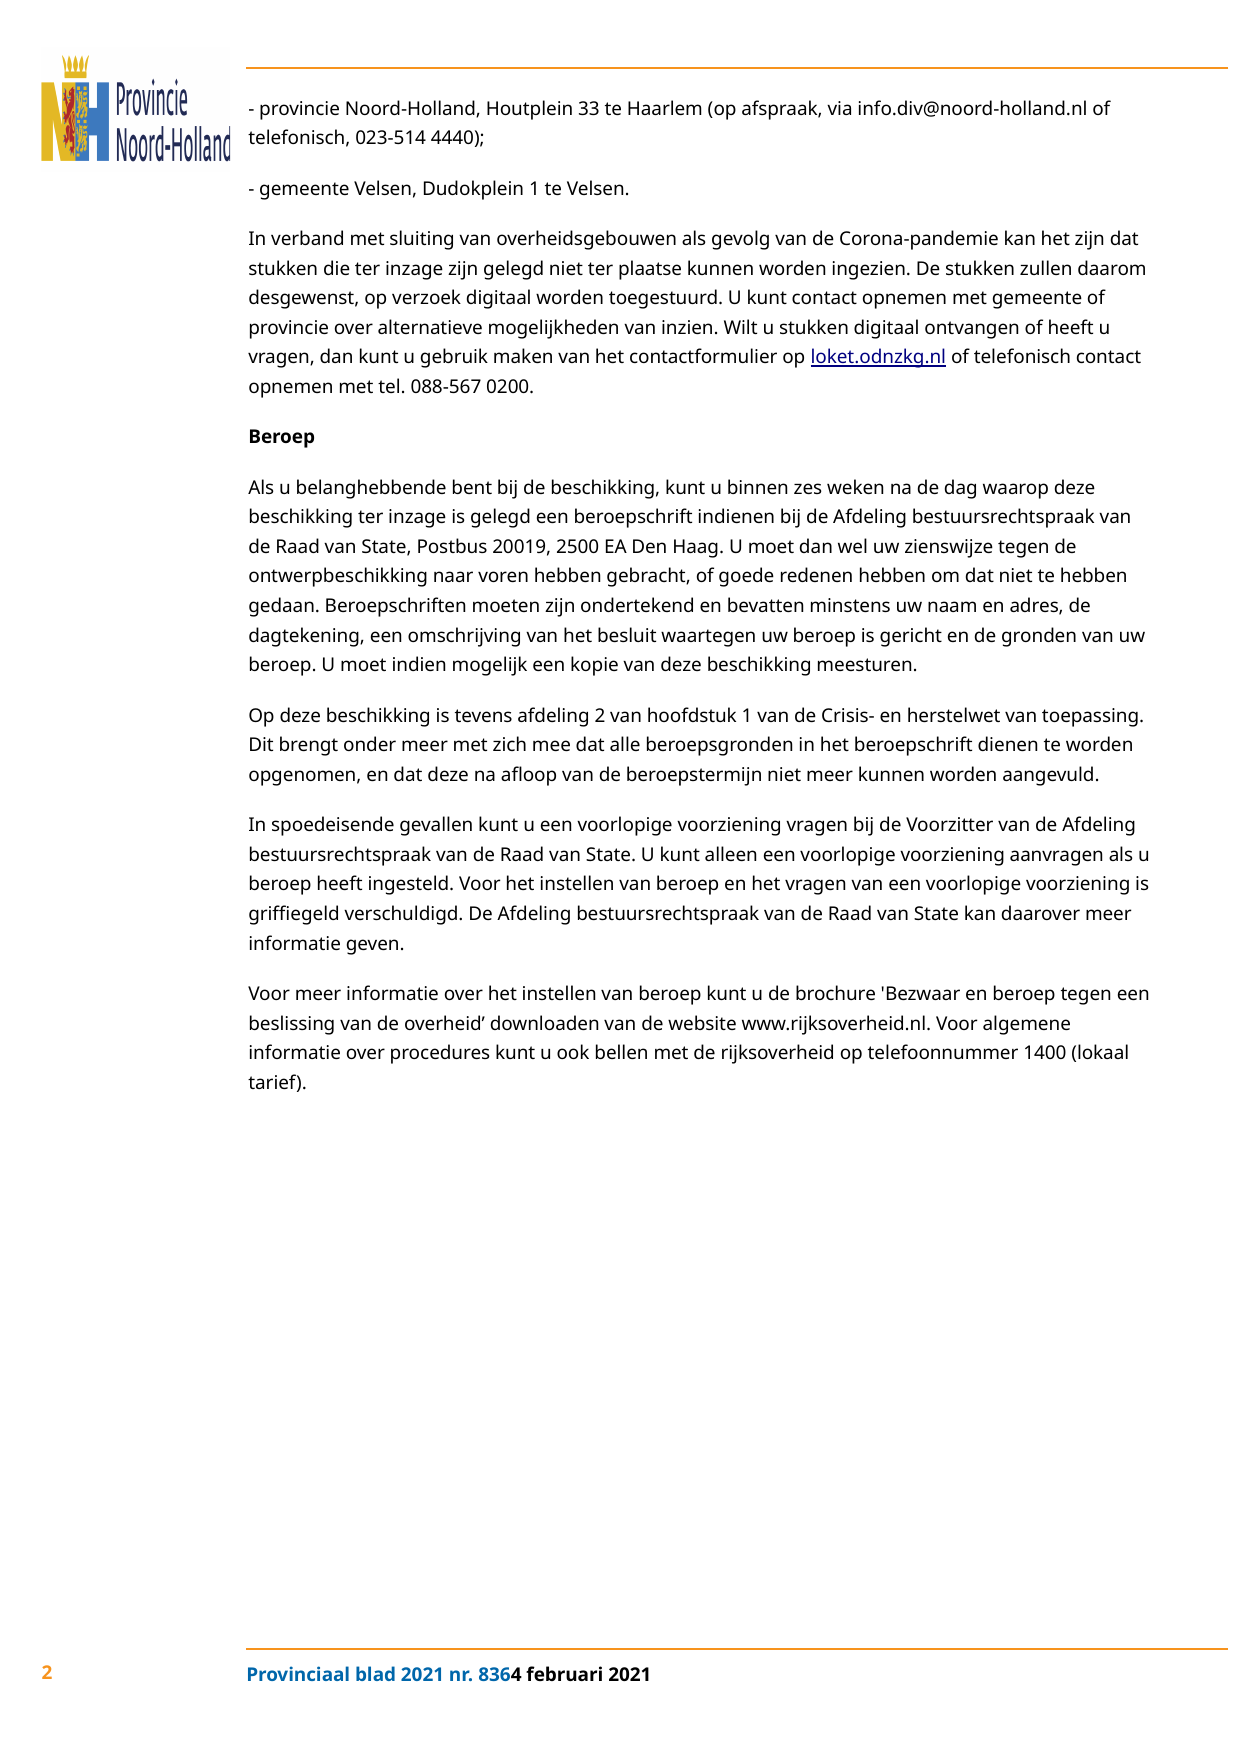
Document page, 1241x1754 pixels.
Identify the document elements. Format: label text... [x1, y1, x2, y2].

text Beroep [248, 423, 1152, 449]
text In spoedeisende gevallen kunt u een voorlopige voorziening vragen bij de Voorzitter van de Afdeling bestuursrechtspraak van de Raad van State. U kunt alleen een voorlopige voorziening aanvragen als u beroep heeft ingesteld. Voor het instellen van beroep en het vragen van een voorlopige voorziening is griffiegeld verschuldigd. De Afdeling bestuursrechtspraak van de Raad van State kan daarover meer informatie geven. [248, 811, 1152, 956]
text Op deze beschikking is tevens afdeling 2 van hoofdstuk 1 van de Crisis- en herstelwet van toepassing. Dit brengt onder meer met zich mee dat alle beroepsgronden in het beroepschrift dienen te worden opgenomen, en dat deze na afloop van de beroepstermijn niet meer kunnen worden aangevuld. [248, 702, 1152, 787]
text Als u belanghebbende bent bij de beschikking, kunt u binnen zes weken na de dag waarop deze beschikking ter inzage is gelegd een beroepschrift indienen bij de Afdeling bestuursrechtspraak van de Raad van State, Postbus 20019, 2500 EA Den Haag. U moet dan wel uw zienswijze tegen de ontwerpbeschikking naar voren hebben gebracht, of goede redenen hebben om dat niet te hebben gedaan. Beroepschriften moeten zijn ondertekend en bevatten minstens uw naam en adres, de dagtekening, een omschrijving van het besluit waartegen uw beroep is gericht en de gronden van uw beroep. U moet indien mogelijk een kopie van deze beschikking meesturen. [248, 474, 1152, 677]
picture [41, 47, 231, 172]
text In verband met sluiting van overheidsgebouwen als gevolg van de Corona-pandemie kan het zijn dat stukken die ter inzage zijn gelegd niet ter plaatse kunnen worden ingezien. De stukken zullen daarom desgewenst, op verzoek digitaal worden toegestuurd. U kunt contact opnemen met gemeente of provincie over alternatieve mogelijkheden van inzien. Wilt u stukken digitaal ontvangen of heeft u vragen, dan kunt u gebruik maken van het contactformulier op loket.odnzkg.nl of telefonisch contact opnemen met tel. 088-567 0200. [248, 225, 1152, 399]
text Voor meer informatie over het instellen van beroep kunt u de brochure 'Bezwaar en beroep tegen een beslissing van de overheid’ downloaden van de website www.rijksoverheid.nl. Voor algemene informatie over procedures kunt u ook bellen met de rijksoverheid op telefoonnummer 1400 (lokaal tarief). [248, 980, 1152, 1095]
text - gemeente Velsen, Dudokplein 1 te Velsen. [248, 175, 1152, 201]
text - provincie Noord-Holland, Houtplein 33 te Haarlem (op afspraak, via info.div@noord-holland.nl of telefonisch, 023-514 4440); [248, 95, 1152, 150]
